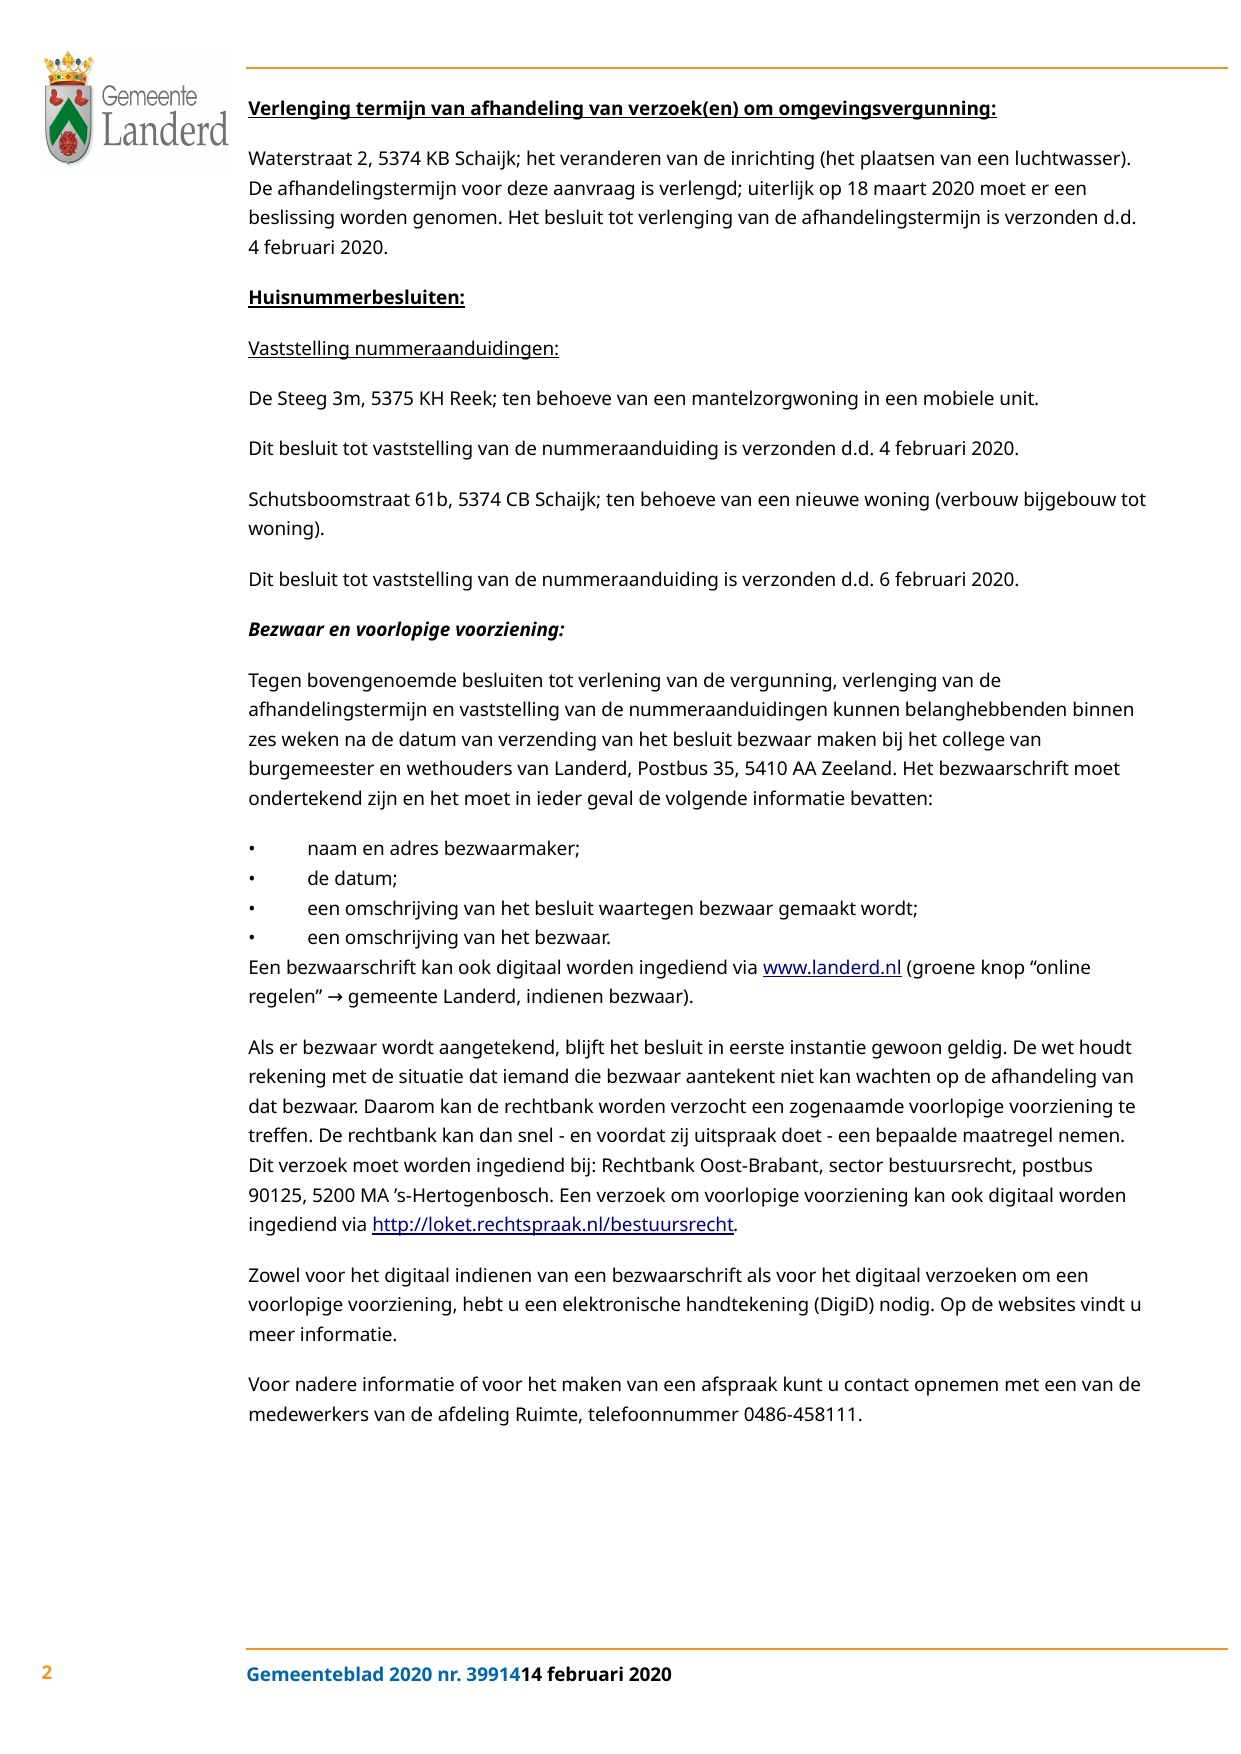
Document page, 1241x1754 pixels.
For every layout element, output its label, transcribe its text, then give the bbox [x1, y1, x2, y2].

text Als er bezwaar wordt aangetekend, blijft het besluit in eerste instantie gewoon geldig. De wet houdt rekening met de situatie dat iemand die bezwaar aantekent niet kan wachten op de afhandeling van dat bezwaar. Daarom kan de rechtbank worden verzocht een zogenaamde voorlopige voorziening te treffen. De rechtbank kan dan snel - en voordat zij uitspraak doet - een bepaalde maatregel nemen. Dit verzoek moet worden ingediend bij: Rechtbank Oost-Brabant, sector bestuursrecht, postbus 90125, 5200 MA ’s-Hertogenbosch. Een verzoek om voorlopige voorziening kan ook digitaal worden ingediend via http://loket.rechtspraak.nl/bestuursrecht. [248, 1034, 1152, 1237]
picture [41, 47, 231, 172]
text Een bezwaarschrift kan ook digitaal worden ingediend via www.landerd.nl (groene knop “online regelen” → gemeente Landerd, indienen bezwaar). [248, 954, 1152, 1009]
list naam en adres bezwaarmaker; [248, 836, 1152, 861]
list een omschrijving van het besluit waartegen bezwaar gemaakt wordt; [248, 895, 1152, 921]
text Waterstraat 2, 5374 KB Schaijk; het veranderen van de inrichting (het plaatsen van een luchtwasser). De afhandelingstermijn voor deze aanvraag is verlengd; uiterlijk op 18 maart 2020 moet er een beslissing worden genomen. Het besluit tot verlenging van de afhandelingstermijn is verzonden d.d. 4 februari 2020. [248, 145, 1152, 260]
text Dit besluit tot vaststelling van de nummeraanduiding is verzonden d.d. 4 februari 2020. [248, 436, 1152, 461]
text Verlenging termijn van afhandeling van verzoek(en) om omgevingsvergunning: [248, 95, 1152, 121]
text Tegen bovengenoemde besluiten tot verlening van de vergunning, verlenging van de afhandelingstermijn en vaststelling van de nummeraanduidingen kunnen belanghebbenden binnen zes weken na de datum van verzending van het besluit bezwaar maken bij het college van burgemeester en wethouders van Landerd, Postbus 35, 5410 AA Zeeland. Het bezwaarschrift moet ondertekend zijn en het moet in ieder geval de volgende informatie bevatten: [248, 667, 1152, 811]
text De Steeg 3m, 5375 KH Reek; ten behoeve van een mantelzorgwoning in een mobiele unit. [248, 385, 1152, 411]
text Schutsboomstraat 61b, 5374 CB Schaijk; ten behoeve van een nieuwe woning (verbouw bijgebouw tot woning). [248, 486, 1152, 541]
text Vaststelling nummeraanduidingen: [248, 335, 1152, 361]
text Huisnummerbesluiten: [248, 284, 1152, 310]
text Dit besluit tot vaststelling van de nummeraanduiding is verzonden d.d. 6 februari 2020. [248, 566, 1152, 592]
text Zowel voor het digitaal indienen van een bezwaarschrift als voor het digitaal verzoeken om een voorlopige voorziening, hebt u een elektronische handtekening (DigiD) nodig. Op de websites vindt u meer informatie. [248, 1262, 1152, 1347]
text Bezwaar en voorlopige voorziening: [248, 616, 1152, 642]
list een omschrijving van het bezwaar. [248, 924, 1152, 950]
list de datum; [248, 865, 1152, 891]
text Voor nadere informatie of voor het maken van een afspraak kunt u contact opnemen met een van de medewerkers van de afdeling Ruimte, telefoonnummer 0486-458111. [248, 1371, 1152, 1427]
